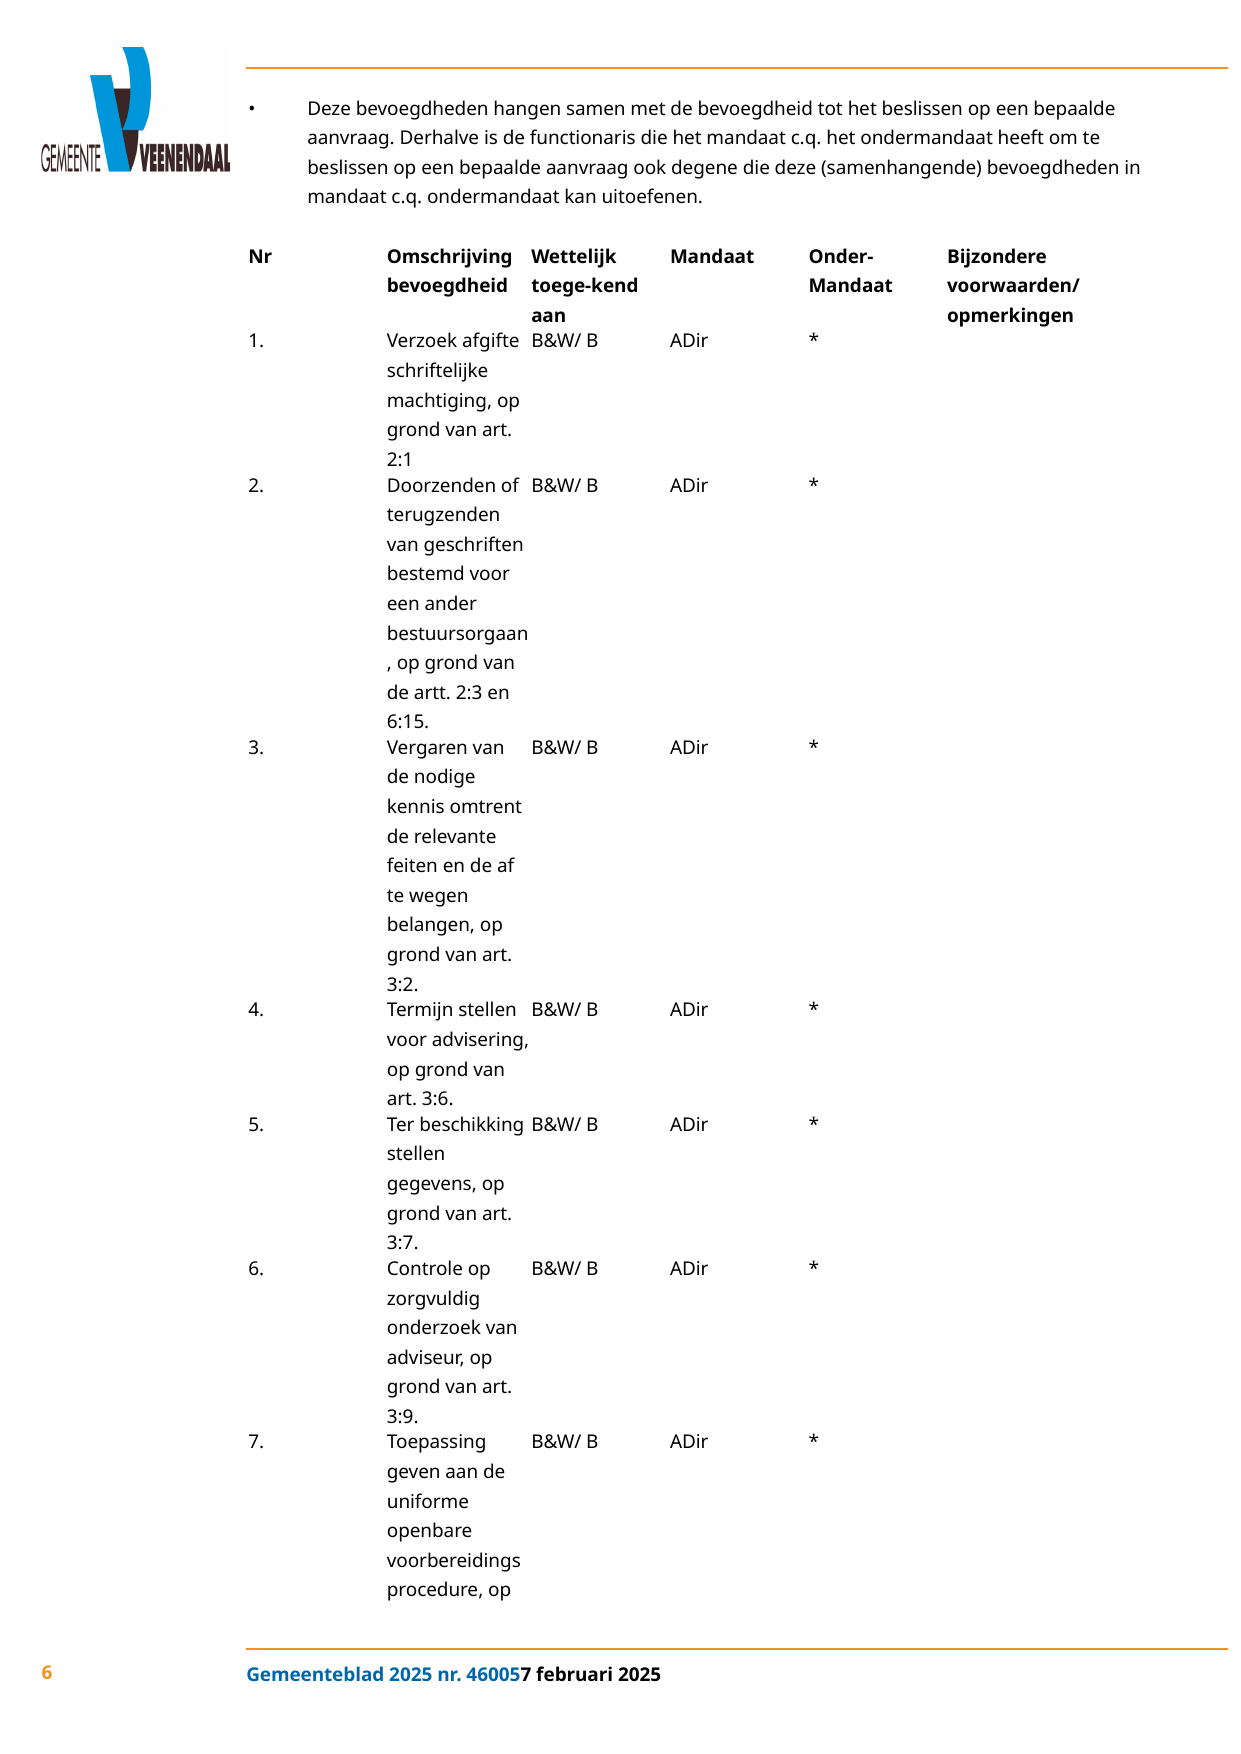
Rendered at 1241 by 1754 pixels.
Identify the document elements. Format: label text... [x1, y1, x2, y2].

table_cell Verzoek afgifte schriftelijke machtiging, op grond van art. 2:1 [387, 328, 531, 472]
table_cell [947, 997, 1152, 1111]
table_cell 6. [248, 1255, 387, 1429]
table_cell [947, 734, 1152, 997]
table_cell ADir [670, 997, 808, 1111]
table_cell B&W/ B [531, 1255, 670, 1429]
table_header Onder- Mandaat [808, 243, 947, 328]
table_header Nr [248, 243, 387, 328]
table_cell 4. [248, 997, 387, 1111]
list Deze bevoegdheden hangen samen met de bevoegdheid tot het beslissen op een bepaalde aanvraag. Derhalve is de functionaris die het mandaat c.q. het ondermandaat heeft om te beslissen op een bepaalde aanvraag ook degene die deze (samenhangende) bevoegdheden in mandaat c.q. ondermandaat kan uitoefenen. [248, 95, 1152, 209]
table_cell * [808, 734, 947, 997]
table_cell B&W/ B [531, 1429, 670, 1602]
table_cell ADir [670, 1429, 808, 1602]
table_cell Termijn stellen voor advisering, op grond van art. 3:6. [387, 997, 531, 1111]
table_cell [947, 1429, 1152, 1602]
table_cell Ter beschikking stellen gegevens, op grond van art. 3:7. [387, 1111, 531, 1255]
table_cell * [808, 997, 947, 1111]
table_cell 2. [248, 472, 387, 734]
table_cell 7. [248, 1429, 387, 1602]
table_cell * [808, 1111, 947, 1255]
table_header Omschrijving bevoegdheid [387, 243, 531, 328]
table_cell Vergaren van de nodige kennis omtrent de relevante feiten en de af te wegen belangen, op grond van art. 3:2. [387, 734, 531, 997]
table_cell ADir [670, 734, 808, 997]
table_cell [947, 1111, 1152, 1255]
table_cell ADir [670, 1111, 808, 1255]
table_cell B&W/ B [531, 328, 670, 472]
table_cell B&W/ B [531, 1111, 670, 1255]
table_cell [947, 472, 1152, 734]
picture [123, 47, 231, 172]
table_cell * [808, 328, 947, 472]
table_cell ADir [670, 328, 808, 472]
picture [41, 47, 130, 172]
table_cell ADir [670, 1255, 808, 1429]
table_header Bijzondere voorwaarden/ opmerkingen [947, 243, 1152, 328]
table_cell [947, 328, 1152, 472]
table_cell Toepassing geven aan de uniforme openbare voorbereidingsprocedure, op [387, 1429, 531, 1602]
table_cell 1. [248, 328, 387, 472]
table_cell 5. [248, 1111, 387, 1255]
table_cell 3. [248, 734, 387, 997]
table_cell * [808, 1429, 947, 1602]
table_header Mandaat [670, 243, 808, 328]
table_cell B&W/ B [531, 472, 670, 734]
table_cell * [808, 1255, 947, 1429]
table_cell Controle op zorgvuldig onderzoek van adviseur, op grond van art. 3:9. [387, 1255, 531, 1429]
table_cell [947, 1255, 1152, 1429]
table_cell B&W/ B [531, 734, 670, 997]
table_header Wettelijk toege-kend aan [531, 243, 670, 328]
table_cell Doorzenden of terugzenden van geschriften bestemd voor een ander bestuursorgaan, op grond van de artt. 2:3 en 6:15. [387, 472, 531, 734]
table_cell * [808, 472, 947, 734]
table_cell B&W/ B [531, 997, 670, 1111]
table_cell ADir [670, 472, 808, 734]
